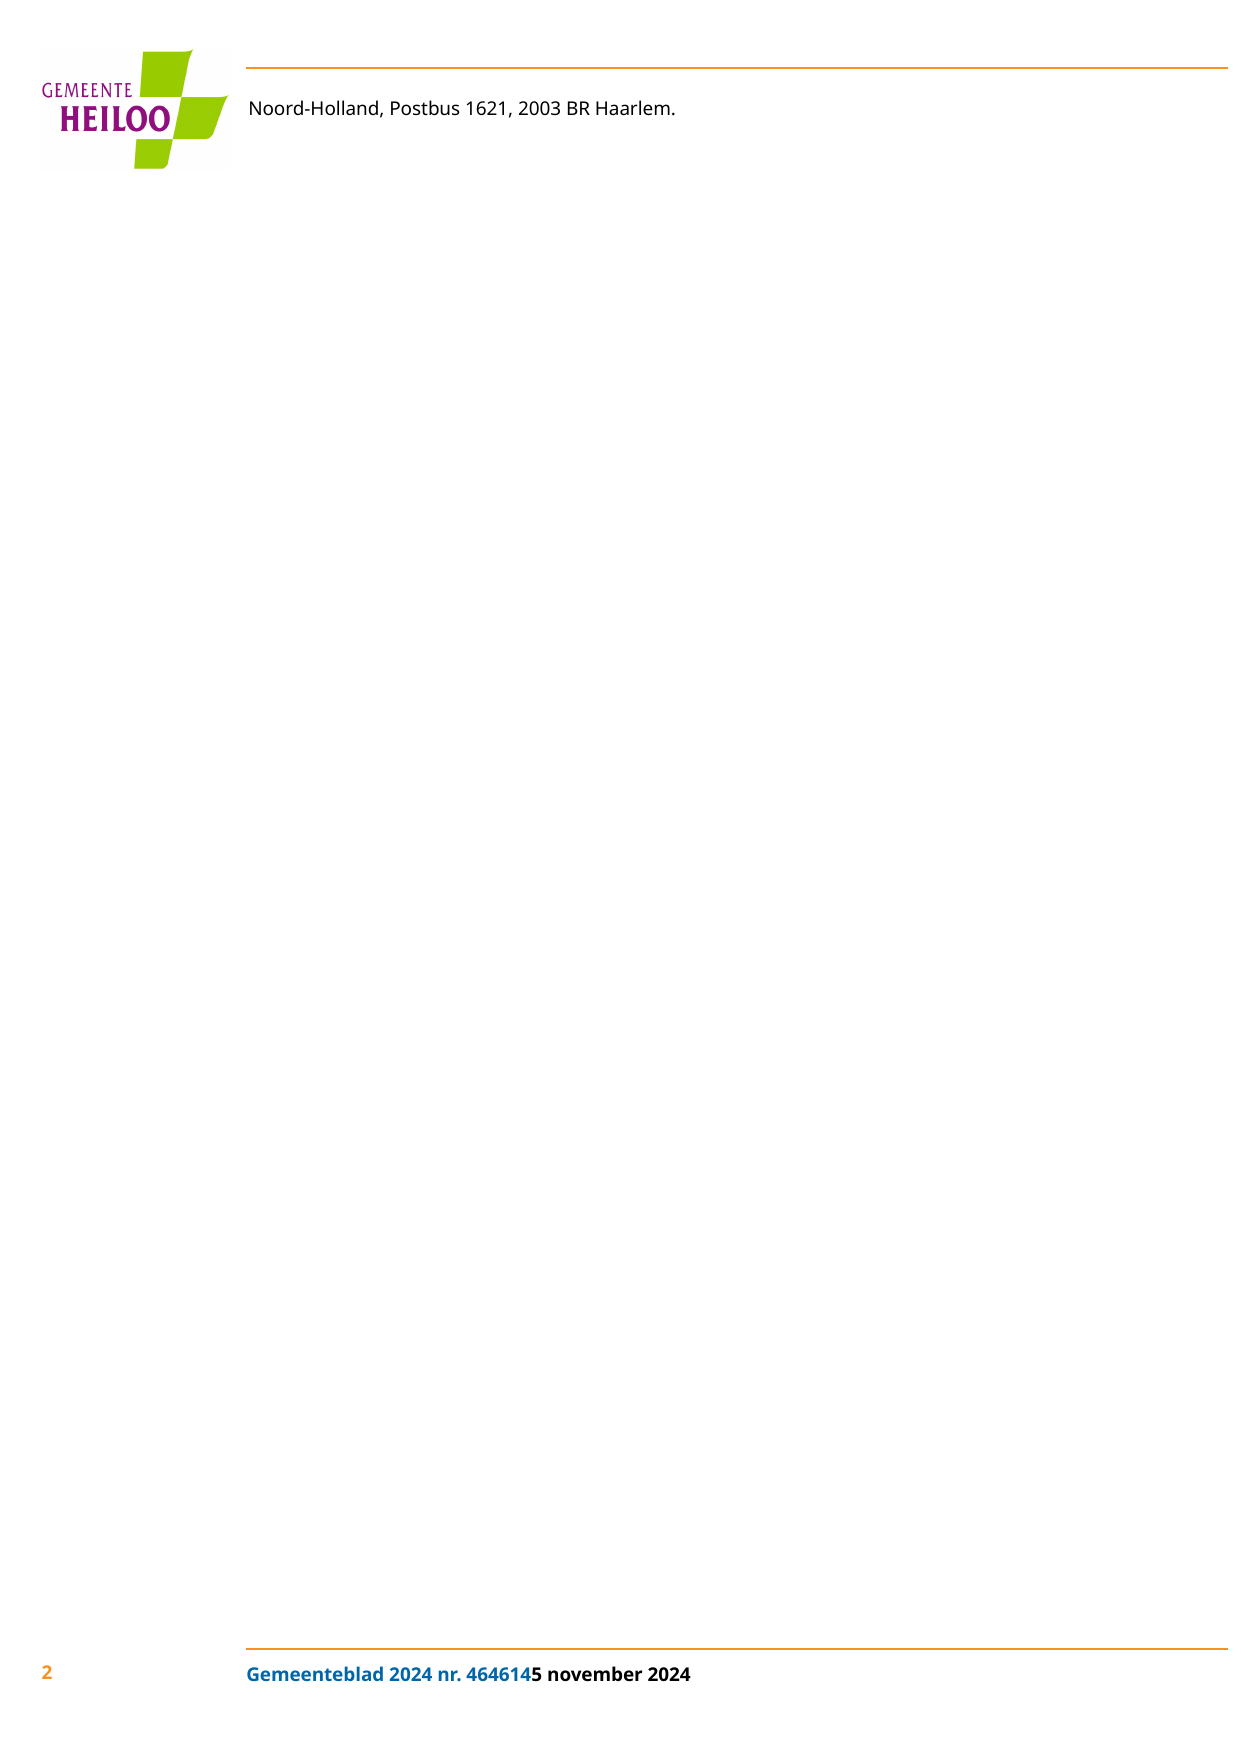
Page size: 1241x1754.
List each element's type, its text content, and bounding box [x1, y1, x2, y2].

text Noord-Holland, Postbus 1621, 2003 BR Haarlem. [248, 95, 1152, 121]
picture [41, 47, 231, 172]
